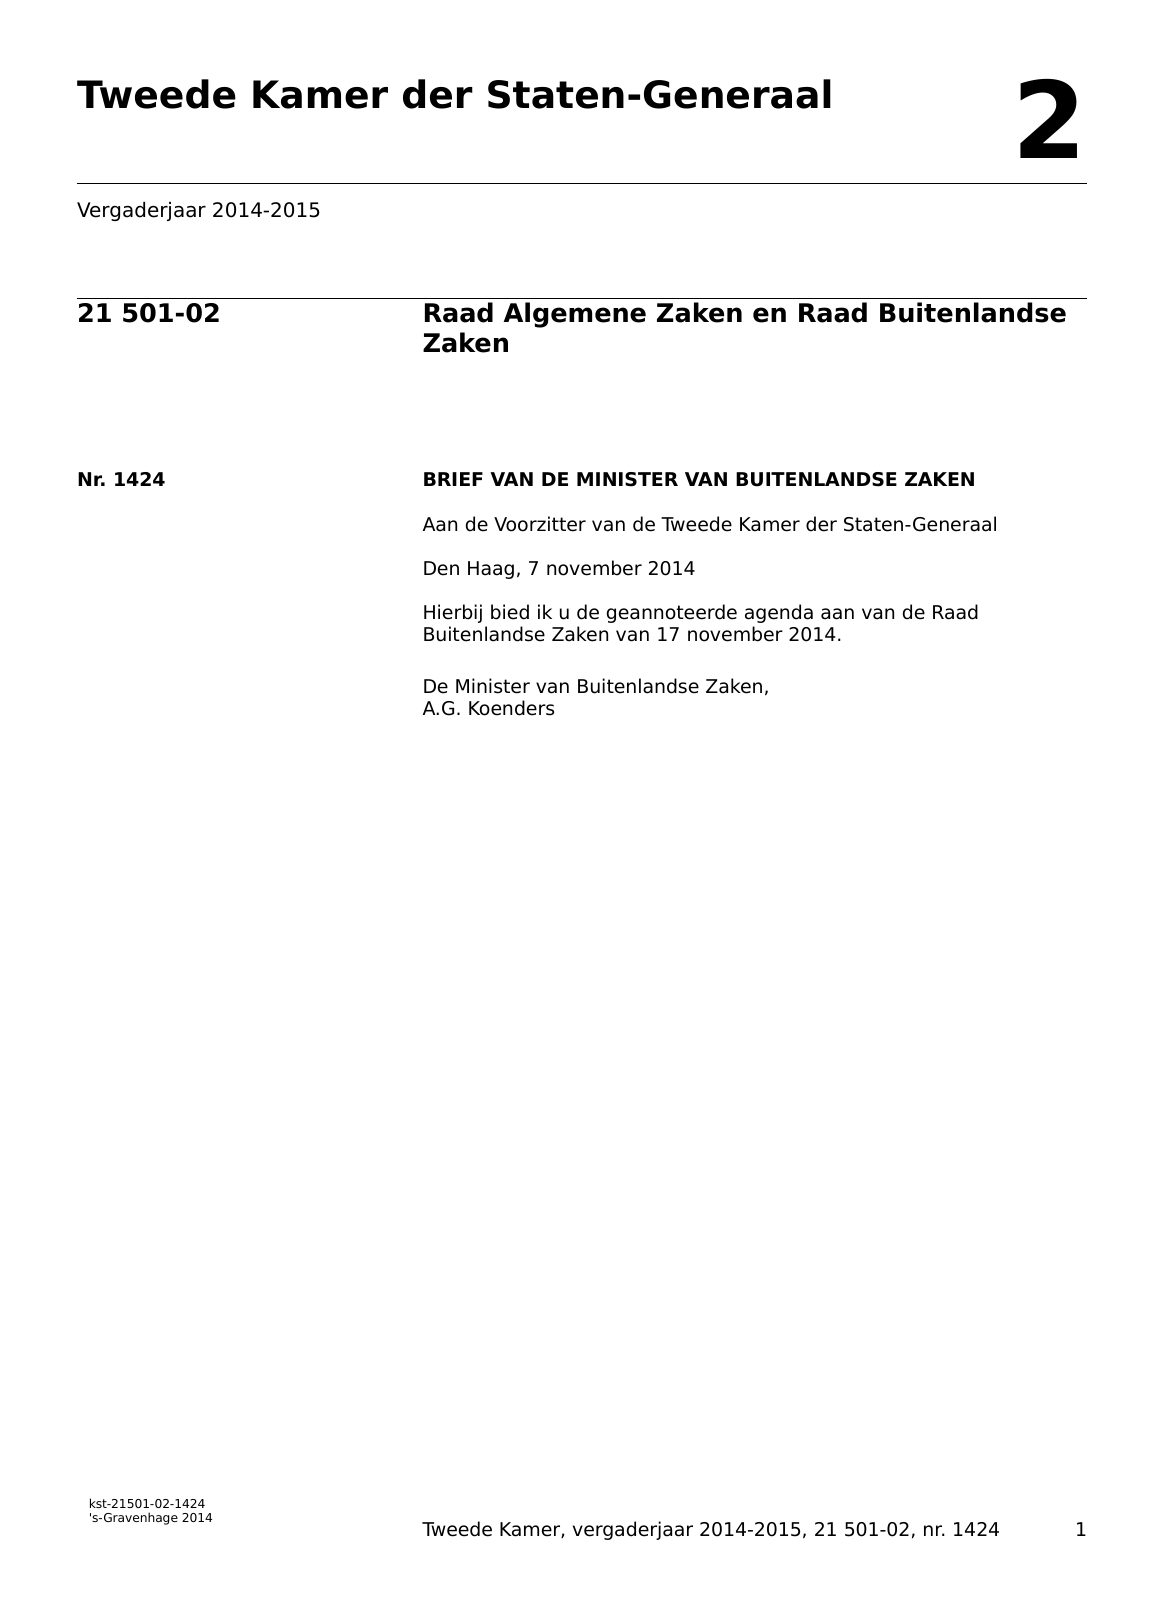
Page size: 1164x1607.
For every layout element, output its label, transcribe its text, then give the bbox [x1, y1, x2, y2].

table_header Tweede Kamer der Staten-Generaal [77, 59, 886, 183]
table_header 2 [886, 59, 1087, 183]
subtitle Nr. 1424 BRIEF VAN DE MINISTER VAN BUITENLANDSE ZAKEN [77, 469, 1087, 491]
text Hierbij bied ik u de geannoteerde agenda aan van de Raad Buitenlandse Zaken van 17 november 2014. [422, 602, 1087, 646]
text Aan de Voorzitter van de Tweede Kamer der Staten-Generaal [422, 513, 1087, 536]
text Den Haag, 7 november 2014 [422, 558, 1087, 580]
text De Minister van Buitenlandse Zaken, A.G. Koenders [422, 676, 1087, 720]
subtitle 21 501-02 Raad Algemene Zaken en Raad Buitenlandse Zaken [77, 299, 1087, 358]
text kst-21501-02-1424 [88, 1497, 323, 1511]
text 's-Gravenhage 2014 [88, 1511, 323, 1525]
table_cell Vergaderjaar 2014-2015 [77, 184, 1087, 298]
